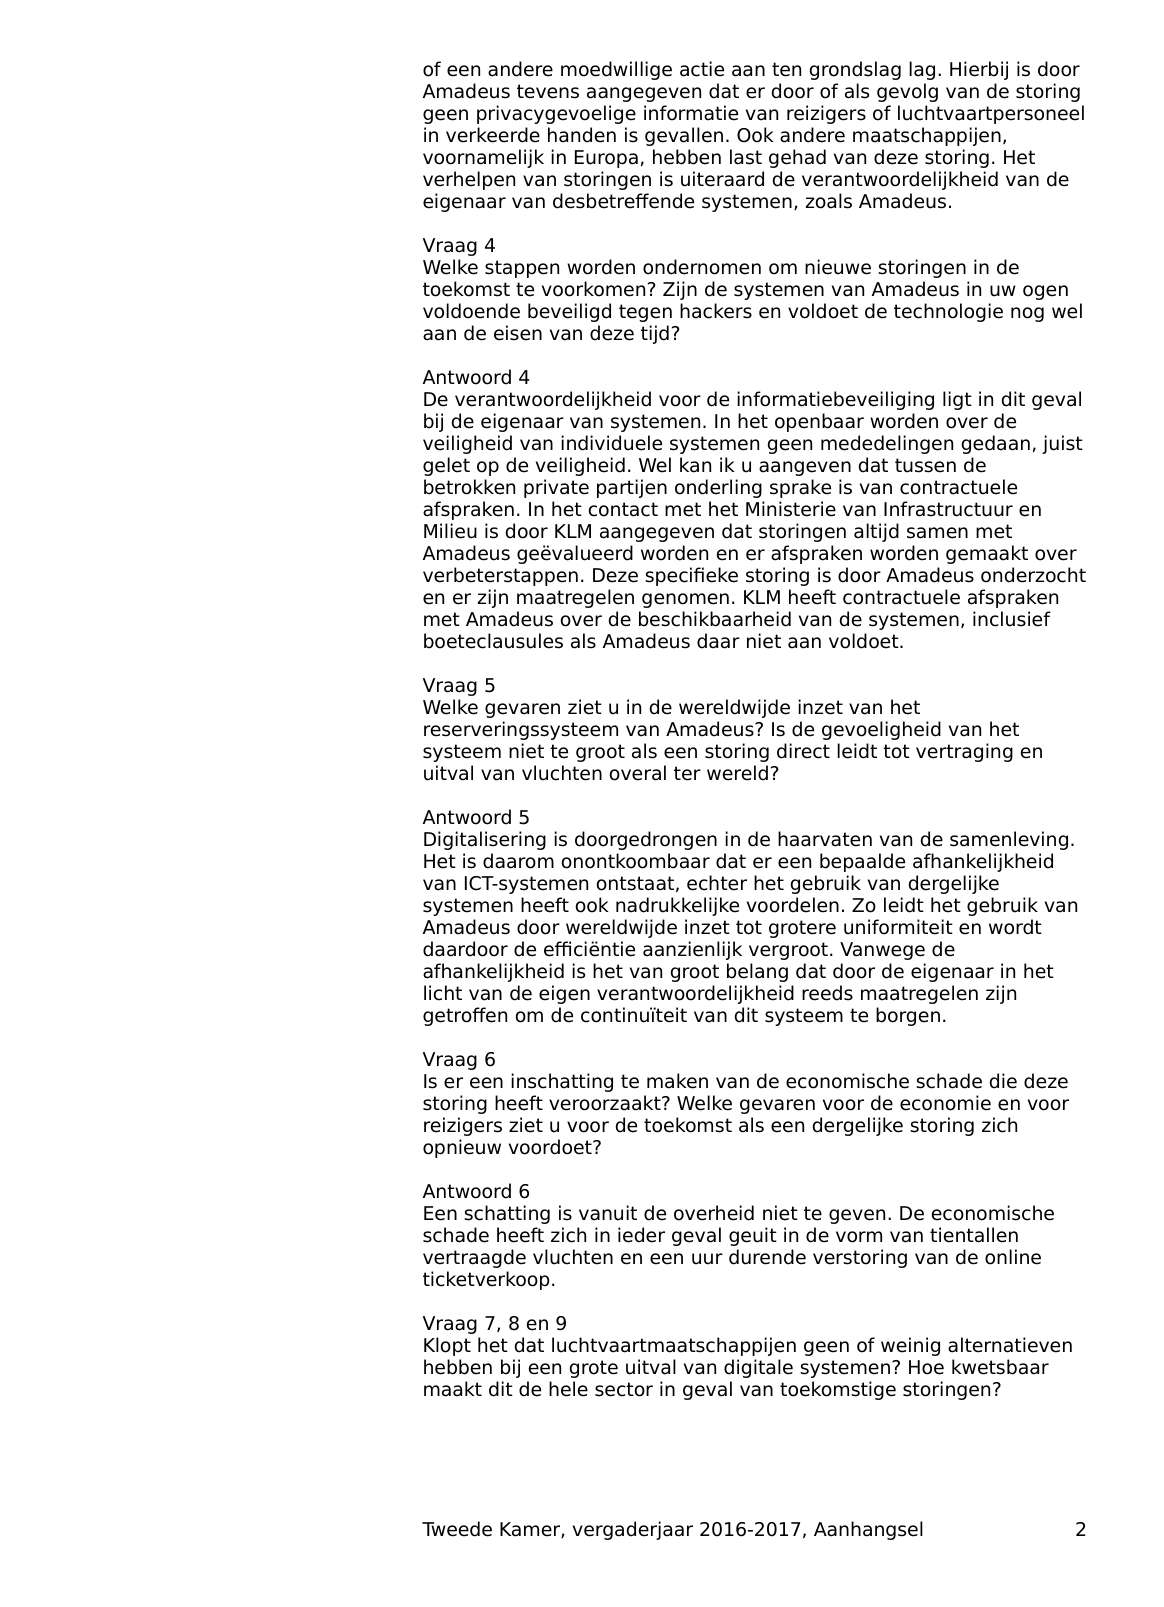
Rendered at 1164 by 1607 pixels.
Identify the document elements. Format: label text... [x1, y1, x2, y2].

text De verantwoordelijkheid voor de informatiebeveiliging ligt in dit geval bij de eigenaar van systemen. In het openbaar worden over de veiligheid van individuele systemen geen mededelingen gedaan, juist gelet op de veiligheid. Wel kan ik u aangeven dat tussen de betrokken private partijen onderling sprake is van contractuele afspraken. In het contact met het Ministerie van Infrastructuur en Milieu is door KLM aangegeven dat storingen altijd samen met Amadeus geëvalueerd worden en er afspraken worden gemaakt over verbeterstappen. Deze specifieke storing is door Amadeus onderzocht en er zijn maatregelen genomen. KLM heeft contractuele afspraken met Amadeus over de beschikbaarheid van de systemen, inclusief boeteclausules als Amadeus daar niet aan voldoet. [422, 389, 1087, 653]
text Welke gevaren ziet u in de wereldwijde inzet van het reserveringssysteem van Amadeus? Is de gevoeligheid van het systeem niet te groot als een storing direct leidt tot vertraging en uitval van vluchten overal ter wereld? [422, 697, 1087, 785]
text Antwoord 6 [422, 1181, 1087, 1203]
text Welke stappen worden ondernomen om nieuwe storingen in de toekomst te voorkomen? Zijn de systemen van Amadeus in uw ogen voldoende beveiligd tegen hackers en voldoet de technologie nog wel aan de eisen van deze tijd? [422, 257, 1087, 345]
text Vraag 5 [422, 675, 1087, 697]
text Vraag 6 [422, 1049, 1087, 1071]
text Een schatting is vanuit de overheid niet te geven. De economische schade heeft zich in ieder geval geuit in de vorm van tientallen vertraagde vluchten en een uur durende verstoring van de online ticketverkoop. [422, 1203, 1087, 1291]
text Is er een inschatting te maken van de economische schade die deze storing heeft veroorzaakt? Welke gevaren voor de economie en voor reizigers ziet u voor de toekomst als een dergelijke storing zich opnieuw voordoet? [422, 1071, 1087, 1159]
text Vraag 4 [422, 235, 1087, 257]
text of een andere moedwillige actie aan ten grondslag lag. Hierbij is door Amadeus tevens aangegeven dat er door of als gevolg van de storing geen privacygevoelige informatie van reizigers of luchtvaartpersoneel in verkeerde handen is gevallen. Ook andere maatschappijen, voornamelijk in Europa, hebben last gehad van deze storing. Het verhelpen van storingen is uiteraard de verantwoordelijkheid van de eigenaar van desbetreffende systemen, zoals Amadeus. [422, 59, 1087, 213]
text Vraag 7, 8 en 9 [422, 1313, 1087, 1335]
text Digitalisering is doorgedrongen in de haarvaten van de samenleving. Het is daarom onontkoombaar dat er een bepaalde afhankelijkheid van ICT-systemen ontstaat, echter het gebruik van dergelijke systemen heeft ook nadrukkelijke voordelen. Zo leidt het gebruik van Amadeus door wereldwijde inzet tot grotere uniformiteit en wordt daardoor de efficiëntie aanzienlijk vergroot. Vanwege de afhankelijkheid is het van groot belang dat door de eigenaar in het licht van de eigen verantwoordelijkheid reeds maatregelen zijn getroffen om de continuïteit van dit systeem te borgen. [422, 829, 1087, 1027]
text Antwoord 4 [422, 367, 1087, 389]
text Klopt het dat luchtvaartmaatschappijen geen of weinig alternatieven hebben bij een grote uitval van digitale systemen? Hoe kwetsbaar maakt dit de hele sector in geval van toekomstige storingen? [422, 1335, 1087, 1401]
text Antwoord 5 [422, 807, 1087, 829]
